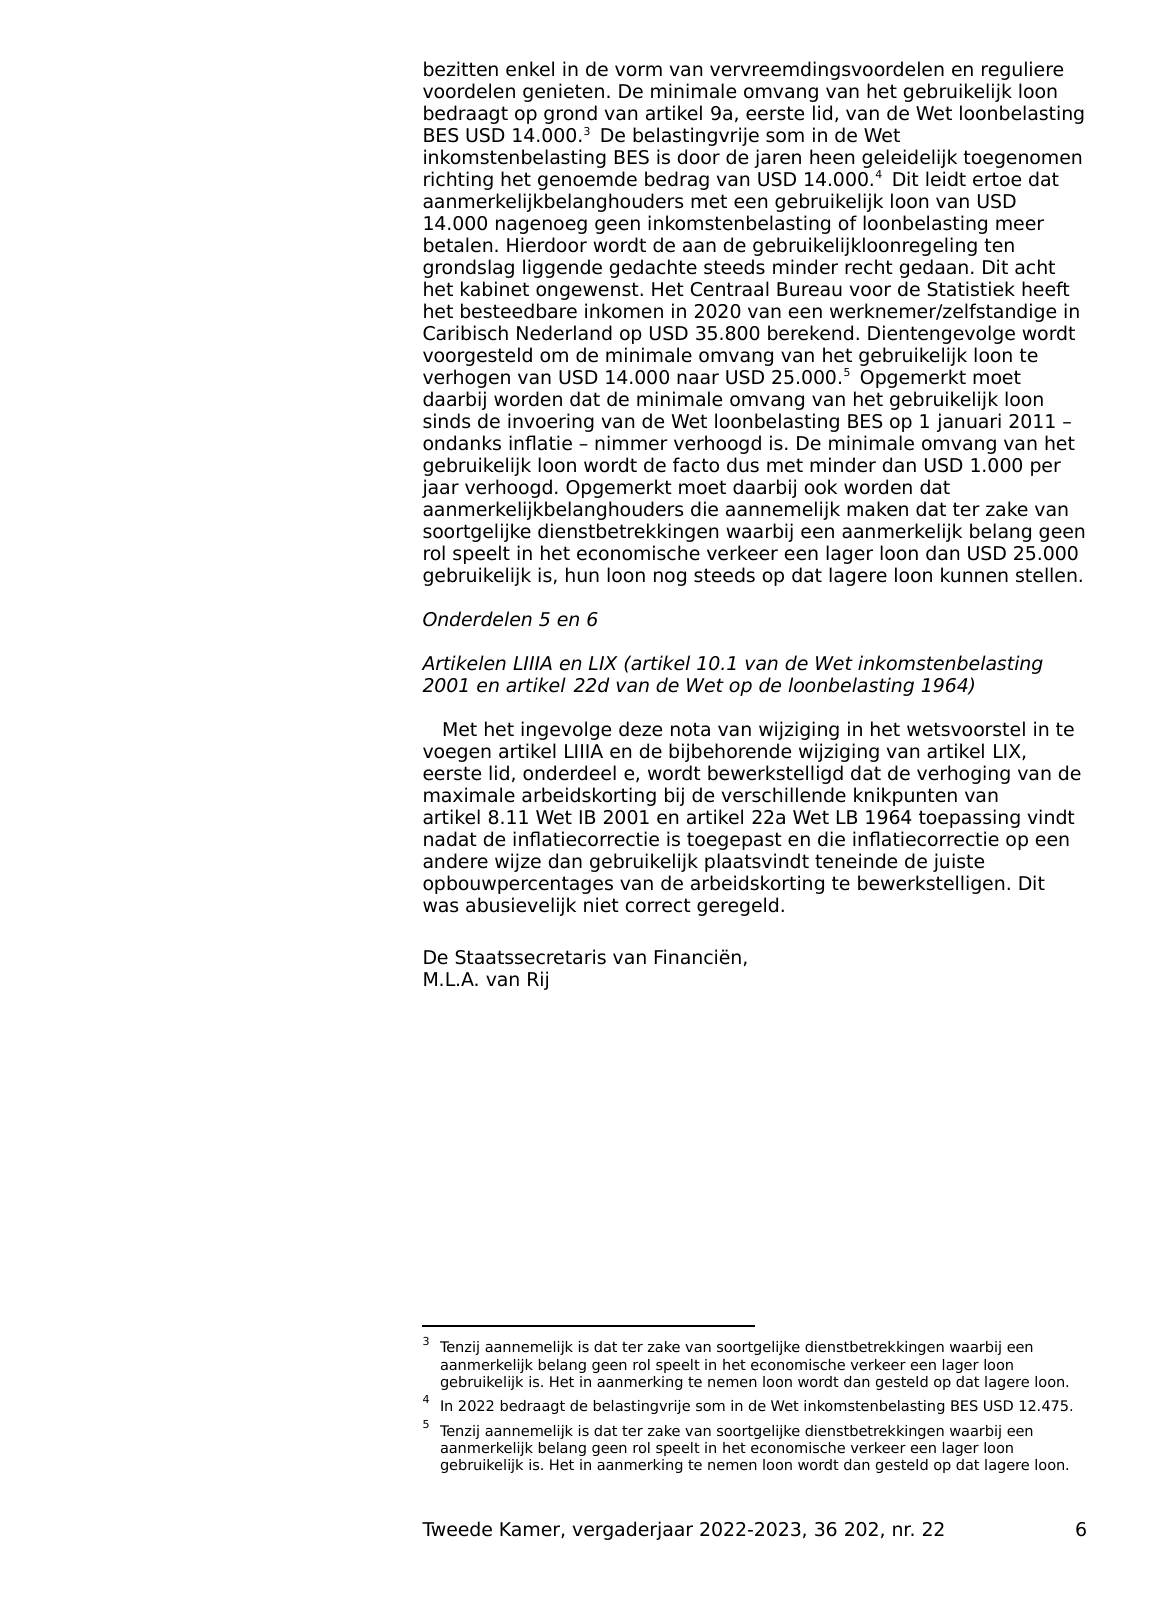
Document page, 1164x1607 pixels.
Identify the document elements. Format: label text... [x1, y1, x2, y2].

text In 2022 bedraagt de belastingvrije som in de Wet inkomstenbelasting BES USD 12.475. [422, 1393, 1087, 1416]
text De Staatssecretaris van Financiën, M.L.A. van Rij [422, 947, 1087, 991]
text Tenzij aannemelijk is dat ter zake van soortgelijke dienstbetrekkingen waarbij een aanmerkelijk belang geen rol speelt in het economische verkeer een lager loon gebruikelijk is. Het in aanmerking te nemen loon wordt dan gesteld op dat lagere loon. [422, 1418, 1087, 1474]
text Met het ingevolge deze nota van wijziging in het wetsvoorstel in te voegen artikel LIIIA en de bijbehorende wijziging van artikel LIX, eerste lid, onderdeel e, wordt bewerkstelligd dat de verhoging van de maximale arbeidskorting bij de verschillende knikpunten van artikel 8.11 Wet IB 2001 en artikel 22a Wet LB 1964 toepassing vindt nadat de inflatiecorrectie is toegepast en die inflatiecorrectie op een andere wijze dan gebruikelijk plaatsvindt teneinde de juiste opbouwpercentages van de arbeidskorting te bewerkstelligen. Dit was abusievelijk niet correct geregeld. [422, 719, 1087, 917]
subtitle Artikelen LIIIA en LIX (artikel 10.1 van de Wet inkomstenbelasting 2001 en artikel 22d van de Wet op de loonbelasting 1964) [422, 653, 1087, 697]
text bezitten enkel in de vorm van vervreemdingsvoordelen en reguliere voordelen genieten. De minimale omvang van het gebruikelijk loon bedraagt op grond van artikel 9a, eerste lid, van de Wet loonbelasting BES USD 14.000. De belastingvrije som in de Wet inkomstenbelasting BES is door de jaren heen geleidelijk toegenomen richting het genoemde bedrag van USD 14.000. Dit leidt ertoe dat aanmerkelijkbelanghouders met een gebruikelijk loon van USD 14.000 nagenoeg geen inkomstenbelasting of loonbelasting meer betalen. Hierdoor wordt de aan de gebruikelijkloonregeling ten grondslag liggende gedachte steeds minder recht gedaan. Dit acht het kabinet ongewenst. Het Centraal Bureau voor de Statistiek heeft het besteedbare inkomen in 2020 van een werknemer/zelfstandige in Caribisch Nederland op USD 35.800 berekend. Dientengevolge wordt voorgesteld om de minimale omvang van het gebruikelijk loon te verhogen van USD 14.000 naar USD 25.000. Opgemerkt moet daarbij worden dat de minimale omvang van het gebruikelijk loon sinds de invoering van de Wet loonbelasting BES op 1 januari 2011 – ondanks inflatie – nimmer verhoogd is. De minimale omvang van het gebruikelijk loon wordt de facto dus met minder dan USD 1.000 per jaar verhoogd. Opgemerkt moet daarbij ook worden dat aanmerkelijkbelanghouders die aannemelijk maken dat ter zake van soortgelijke dienstbetrekkingen waarbij een aanmerkelijk belang geen rol speelt in het economische verkeer een lager loon dan USD 25.000 gebruikelijk is, hun loon nog steeds op dat lagere loon kunnen stellen. [422, 59, 1087, 587]
text Tenzij aannemelijk is dat ter zake van soortgelijke dienstbetrekkingen waarbij een aanmerkelijk belang geen rol speelt in het economische verkeer een lager loon gebruikelijk is. Het in aanmerking te nemen loon wordt dan gesteld op dat lagere loon. [422, 1335, 1087, 1391]
subtitle Onderdelen 5 en 6 [422, 609, 1087, 631]
